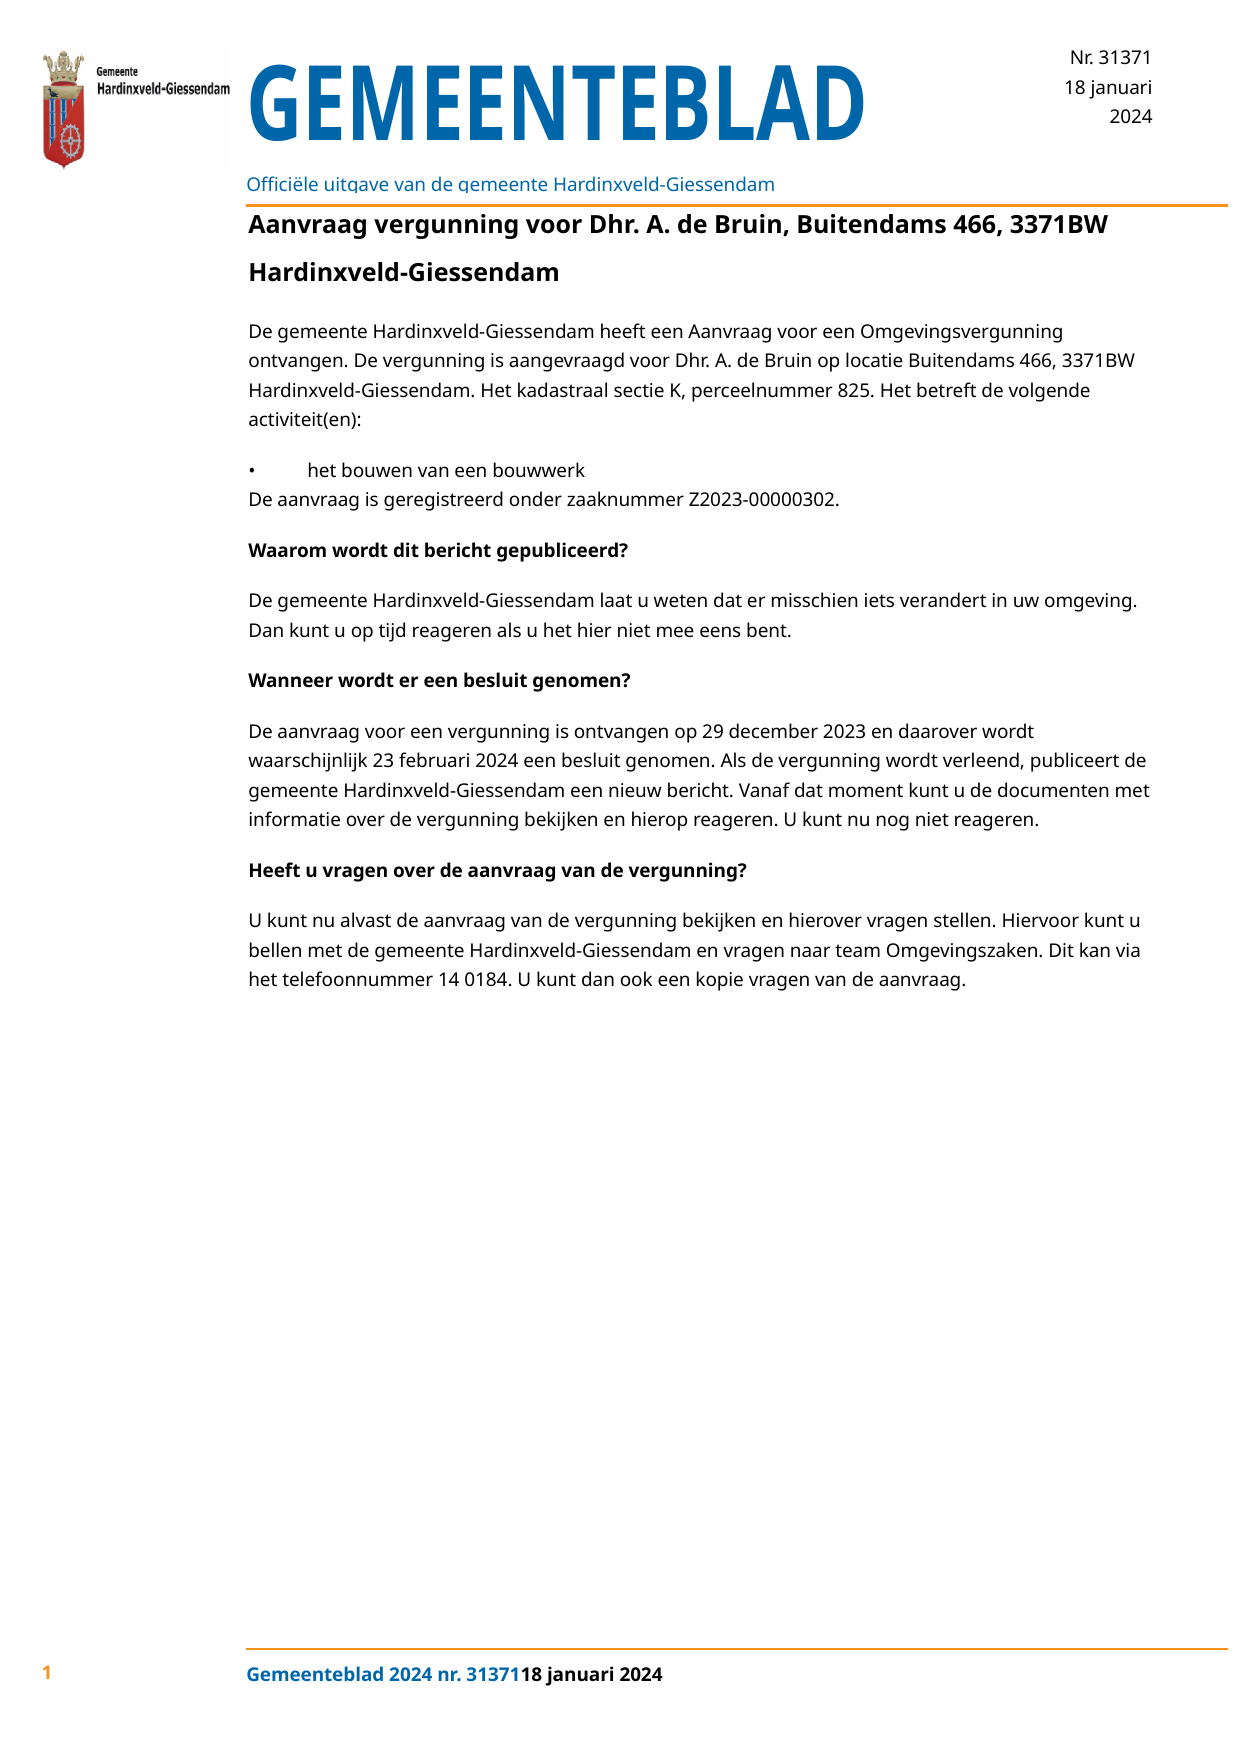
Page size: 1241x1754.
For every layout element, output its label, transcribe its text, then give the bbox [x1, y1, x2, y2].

text Wanneer wordt er een besluit genomen? [248, 667, 1152, 693]
text De gemeente Hardinxveld-Giessendam laat u weten dat er misschien iets verandert in uw omgeving. Dan kunt u op tijd reageren als u het hier niet mee eens bent. [248, 587, 1152, 643]
text Waarom wordt dit bericht gepubliceerd? [248, 537, 1152, 563]
list het bouwen van een bouwwerk [248, 457, 1152, 483]
picture [41, 47, 231, 172]
text De aanvraag voor een vergunning is ontvangen op 29 december 2023 en daarover wordt waarschijnlijk 23 februari 2024 een besluit genomen. Als de vergunning wordt verleend, publiceert de gemeente Hardinxveld-Giessendam een nieuw bericht. Vanaf dat moment kunt u de documenten met informatie over de vergunning bekijken en hierop reageren. U kunt nu nog niet reageren. [248, 718, 1152, 832]
text Heeft u vragen over de aanvraag van de vergunning? [248, 857, 1152, 883]
text Aanvraag vergunning voor Dhr. A. de Bruin, Buitendams 466, 3371BW Hardinxveld-Giessendam [248, 207, 1152, 288]
text De gemeente Hardinxveld-Giessendam heeft een Aanvraag voor een Omgevingsvergunning ontvangen. De vergunning is aangevraagd voor Dhr. A. de Bruin op locatie Buitendams 466, 3371BW Hardinxveld-Giessendam. Het kadastraal sectie K, perceelnummer 825. Het betreft de volgende activiteit(en): [248, 318, 1152, 432]
text U kunt nu alvast de aanvraag van de vergunning bekijken en hierover vragen stellen. Hiervoor kunt u bellen met de gemeente Hardinxveld-Giessendam en vragen naar team Omgevingszaken. Dit kan via het telefoonnummer 14 0184. U kunt dan ook een kopie vragen van de aanvraag. [248, 907, 1152, 992]
text De aanvraag is geregistreerd onder zaaknummer Z2023-00000302. [248, 487, 1152, 512]
